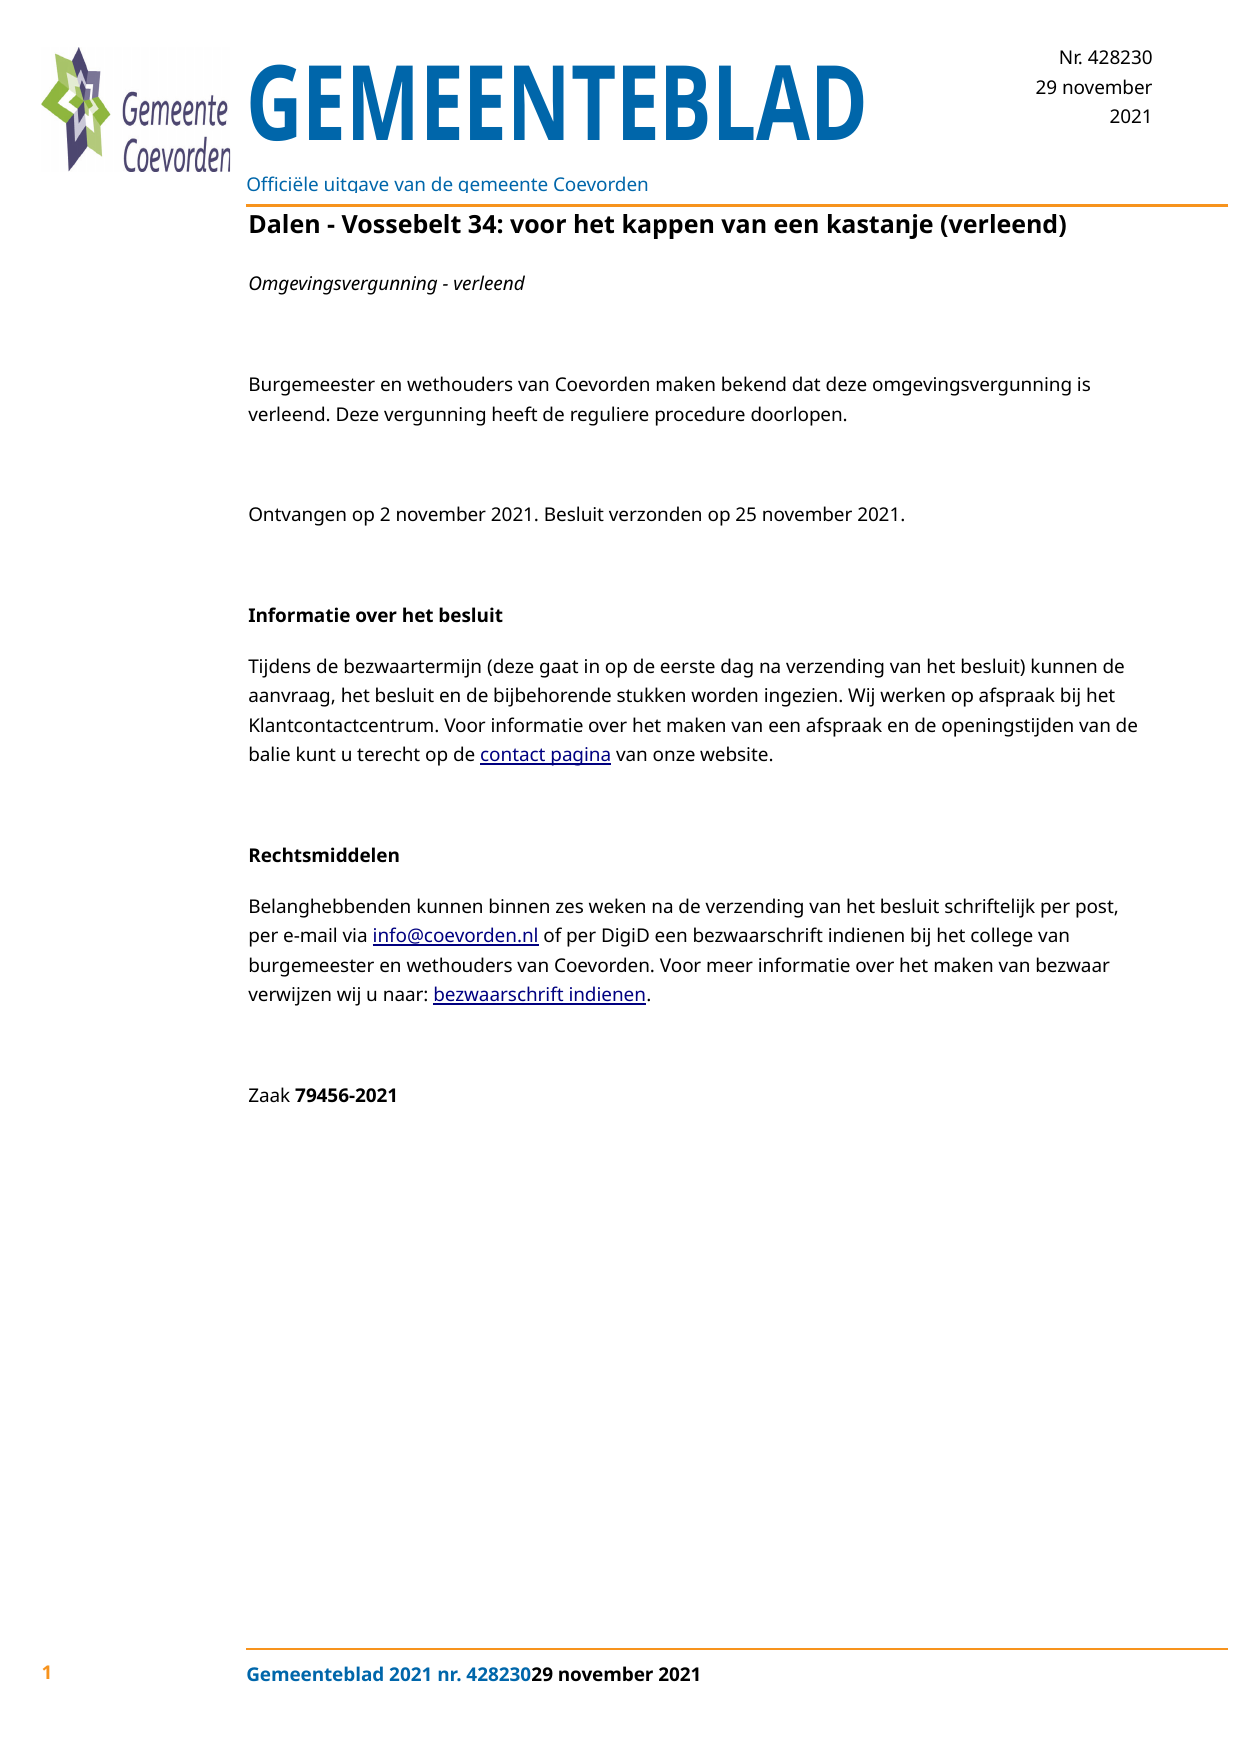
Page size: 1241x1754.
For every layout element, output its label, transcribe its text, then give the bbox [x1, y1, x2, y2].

text Dalen - Vossebelt 34: voor het kappen van een kastanje (verleend) [248, 207, 1152, 241]
picture [41, 47, 231, 172]
text Zaak 79456-2021 [248, 1082, 1152, 1108]
text Belanghebbenden kunnen binnen zes weken na de verzending van het besluit schriftelijk per post, per e-mail via info@coevorden.nl of per DigiD een bezwaarschrift indienen bij het college van burgemeester en wethouders van Coevorden. Voor meer informatie over het maken van bezwaar verwijzen wij u naar: bezwaarschrift indienen. [248, 893, 1152, 1007]
text Informatie over het besluit [248, 602, 1152, 628]
text Ontvangen op 2 november 2021. Besluit verzonden op 25 november 2021. [248, 502, 1152, 527]
text Rechtsmiddelen [248, 842, 1152, 868]
text Omgevingsvergunning - verleend [248, 270, 1152, 296]
text Tijdens de bezwaartermijn (deze gaat in op de eerste dag na verzending van het besluit) kunnen de aanvraag, het besluit en de bijbehorende stukken worden ingezien. Wij werken op afspraak bij het Klantcontactcentrum. Voor informatie over het maken van een afspraak en de openingstijden van de balie kunt u terecht op de contact pagina van onze website. [248, 653, 1152, 767]
text Burgemeester en wethouders van Coevorden maken bekend dat deze omgevingsvergunning is verleend. Deze vergunning heeft de reguliere procedure doorlopen. [248, 371, 1152, 426]
